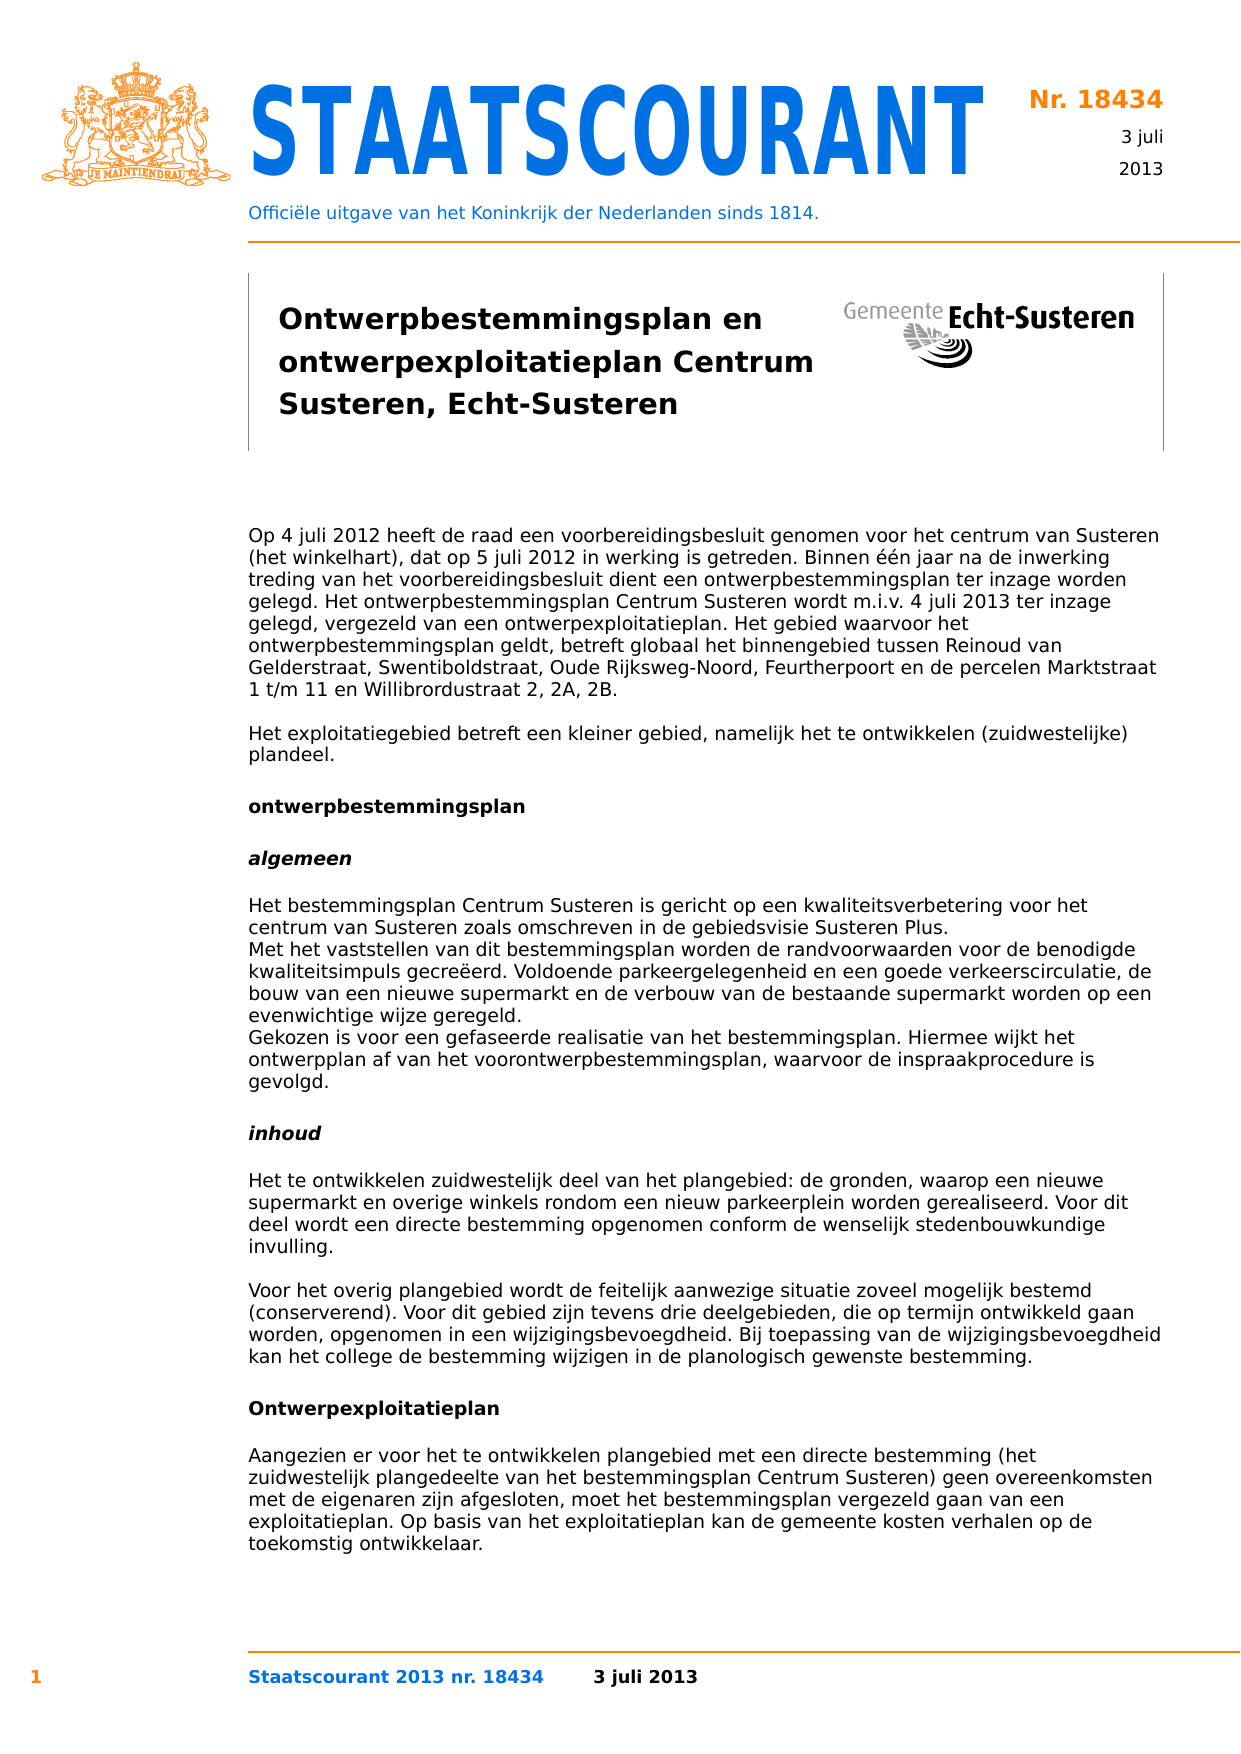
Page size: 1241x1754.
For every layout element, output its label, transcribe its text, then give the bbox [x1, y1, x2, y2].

text Op 4 juli 2012 heeft de raad een voorbereidingsbesluit genomen voor het centrum van Susteren (het winkelhart), dat op 5 juli 2012 in werking is getreden. Binnen één jaar na de inwerking treding van het voorbereidingsbesluit dient een ontwerpbestemmingsplan ter inzage worden gelegd. Het ontwerpbestemmingsplan Centrum Susteren wordt m.i.v. 4 juli 2013 ter inzage gelegd, vergezeld van een ontwerpexploitatieplan. Het gebied waarvoor het ontwerpbestemmingsplan geldt, betreft globaal het binnengebied tussen Reinoud van Gelderstraat, Swentiboldstraat, Oude Rijksweg-Noord, Feurtherpoort en de percelen Marktstraat 1 t/m 11 en Willibrordustraat 2, 2A, 2B. [248, 525, 1163, 701]
text Voor het overig plangebied wordt de feitelijk aanwezige situatie zoveel mogelijk bestemd (conserverend). Voor dit gebied zijn tevens drie deelgebieden, die op termijn ontwikkeld gaan worden, opgenomen in een wijzigingsbevoegdheid. Bij toepassing van de wijzigingsbevoegdheid kan het college de bestemming wijzigen in de planologisch gewenste bestemming. [248, 1280, 1163, 1368]
table_header [25, 62, 248, 241]
table_cell Officiële uitgave van het Koninkrijk der Nederlanden sinds 1814. [248, 203, 1240, 241]
subtitle algemeen [248, 848, 1163, 870]
text Het bestemmingsplan Centrum Susteren is gericht op een kwaliteitsverbetering voor het centrum van Susteren zoals omschreven in de gebiedsvisie Susteren Plus. [248, 895, 1163, 939]
table_header Nr. 18434 [998, 62, 1240, 121]
subtitle ontwerpbestemmingsplan [248, 796, 1163, 818]
text Met het vaststellen van dit bestemmingsplan worden de randvoorwaarden voor de benodigde kwaliteitsimpuls gecreëerd. Voldoende parkeergelegenheid en een goede verkeerscirculatie, de bouw van een nieuwe supermarkt en de verbouw van de bestaande supermarkt worden op een evenwichtige wijze geregeld. [248, 939, 1163, 1027]
subtitle Ontwerpbestemmingsplan en ontwerpexploitatieplan Centrum Susteren, Echt-Susteren [249, 273, 1163, 451]
table_cell 3 juli [998, 121, 1240, 153]
picture [41, 62, 231, 186]
text Het te ontwikkelen zuidwestelijk deel van het plangebied: de gronden, waarop een nieuwe supermarkt en overige winkels rondom een nieuw parkeerplein worden gerealiseerd. Voor dit deel wordt een directe bestemming opgenomen conform de wenselijk stedenbouwkundige invulling. [248, 1170, 1163, 1258]
subtitle Ontwerpexploitatieplan [248, 1398, 1163, 1420]
table_cell 2013 [998, 153, 1240, 203]
text Aangezien er voor het te ontwikkelen plangebied met een directe bestemming (het zuidwestelijk plangedeelte van het bestemmingsplan Centrum Susteren) geen overeenkomsten met de eigenaren zijn afgesloten, moet het bestemmingsplan vergezeld gaan van een exploitatieplan. Op basis van het exploitatieplan kan de gemeente kosten verhalen op de toekomstig ontwikkelaar. [248, 1445, 1163, 1555]
text Het exploitatiegebied betreft een kleiner gebied, namelijk het te ontwikkelen (zuidwestelijke) plandeel. [248, 722, 1163, 766]
text Gekozen is voor een gefaseerde realisatie van het bestemmingsplan. Hiermee wijkt het ontwerpplan af van het voorontwerpbestemmingsplan, waarvoor de inspraakprocedure is gevolgd. [248, 1027, 1163, 1093]
picture [844, 302, 1134, 368]
subtitle inhoud [248, 1123, 1163, 1145]
table_header STAATSCOURANT [248, 62, 998, 203]
